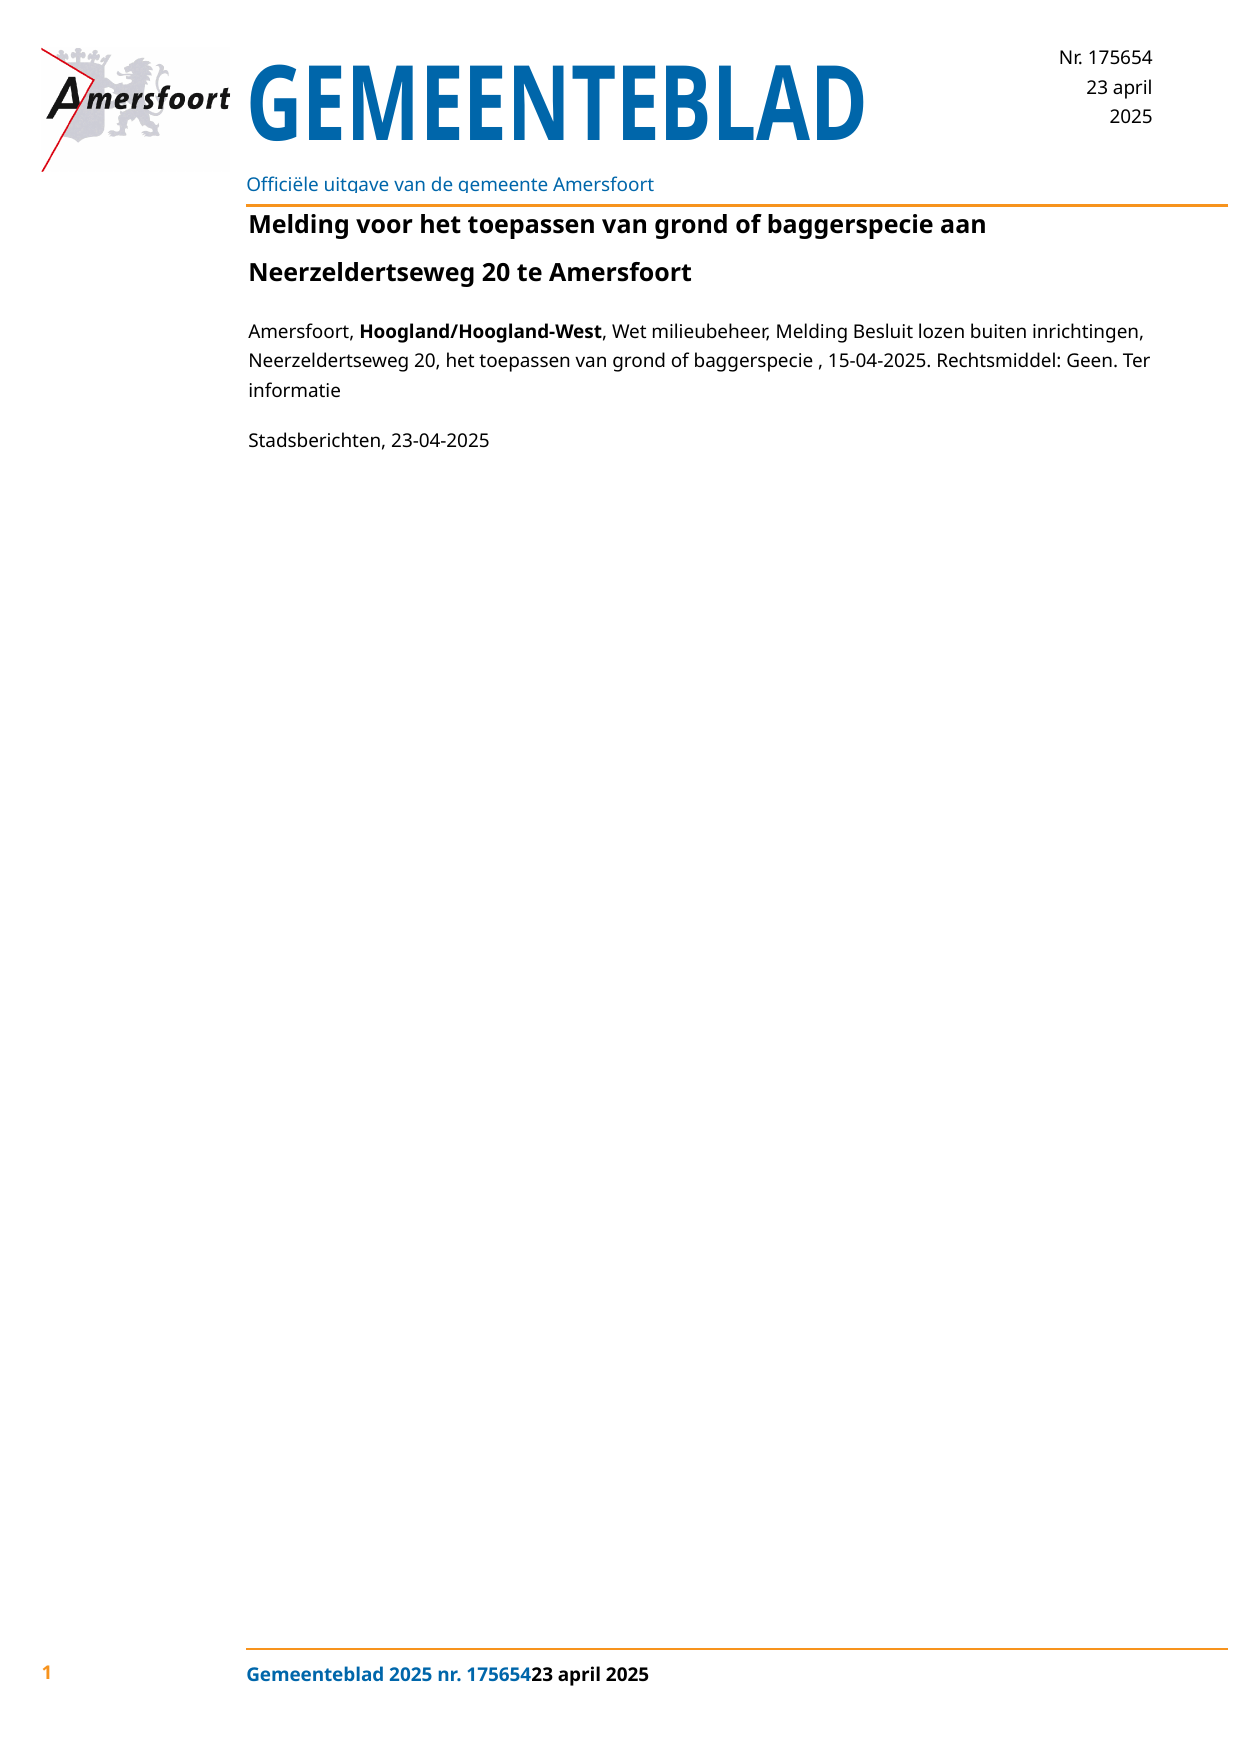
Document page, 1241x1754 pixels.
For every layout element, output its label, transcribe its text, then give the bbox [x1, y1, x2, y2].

picture [41, 47, 231, 172]
text Stadsberichten, 23-04-2025 [248, 427, 1152, 453]
text Amersfoort, Hoogland/Hoogland-West, Wet milieubeheer, Melding Besluit lozen buiten inrichtingen, Neerzeldertseweg 20, het toepassen van grond of baggerspecie , 15-04-2025. Rechtsmiddel: Geen. Ter informatie [248, 318, 1152, 403]
text Melding voor het toepassen van grond of baggerspecie aan Neerzeldertseweg 20 te Amersfoort [248, 207, 1152, 288]
